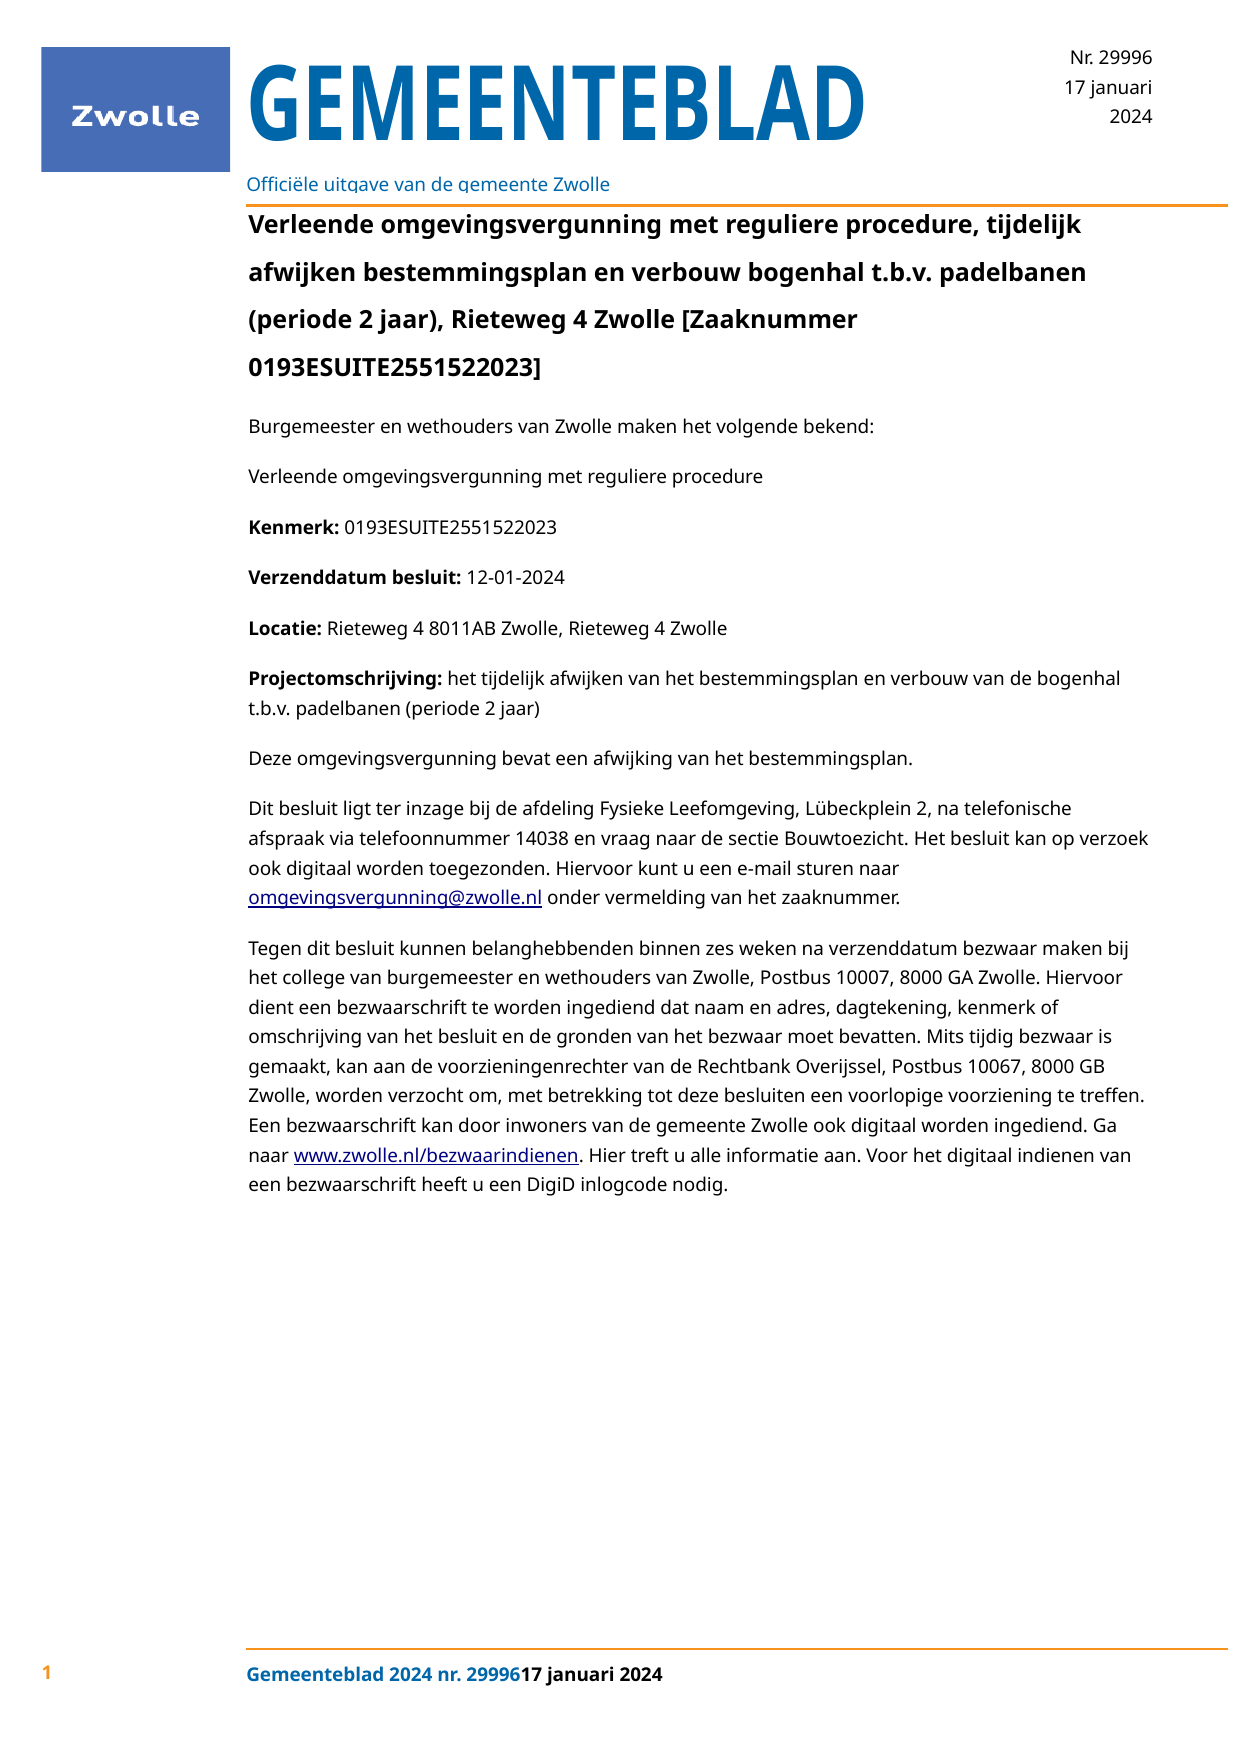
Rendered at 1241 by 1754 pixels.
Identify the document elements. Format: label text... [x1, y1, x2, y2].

text Verzenddatum besluit: 12-01-2024 [248, 564, 1152, 590]
text Kenmerk: 0193ESUITE2551522023 [248, 514, 1152, 540]
text Dit besluit ligt ter inzage bij de afdeling Fysieke Leefomgeving, Lübeckplein 2, na telefonische afspraak via telefoonnummer 14038 en vraag naar de sectie Bouwtoezicht. Het besluit kan op verzoek ook digitaal worden toegezonden. Hiervoor kunt u een e-mail sturen naar omgevingsvergunning@zwolle.nl onder vermelding van het zaaknummer. [248, 796, 1152, 910]
text Burgemeester en wethouders van Zwolle maken het volgende bekend: [248, 413, 1152, 439]
text Verleende omgevingsvergunning met reguliere procedure [248, 463, 1152, 489]
picture [41, 47, 231, 172]
text Tegen dit besluit kunnen belanghebbenden binnen zes weken na verzenddatum bezwaar maken bij het college van burgemeester en wethouders van Zwolle, Postbus 10007, 8000 GA Zwolle. Hiervoor dient een bezwaarschrift te worden ingediend dat naam en adres, dagtekening, kenmerk of omschrijving van het besluit en de gronden van het bezwaar moet bevatten. Mits tijdig bezwaar is gemaakt, kan aan de voorzieningenrechter van de Rechtbank Overijssel, Postbus 10067, 8000 GB Zwolle, worden verzocht om, met betrekking tot deze besluiten een voorlopige voorziening te treffen. Een bezwaarschrift kan door inwoners van de gemeente Zwolle ook digitaal worden ingediend. Ga naar www.zwolle.nl/bezwaarindienen. Hier treft u alle informatie aan. Voor het digitaal indienen van een bezwaarschrift heeft u een DigiD inlogcode nodig. [248, 935, 1152, 1197]
text Deze omgevingsvergunning bevat een afwijking van het bestemmingsplan. [248, 745, 1152, 771]
text Verleende omgevingsvergunning met reguliere procedure, tijdelijk afwijken bestemmingsplan en verbouw bogenhal t.b.v. padelbanen (periode 2 jaar), Rieteweg 4 Zwolle [Zaaknummer 0193ESUITE2551522023] [248, 207, 1152, 384]
text Projectomschrijving: het tijdelijk afwijken van het bestemmingsplan en verbouw van de bogenhal t.b.v. padelbanen (periode 2 jaar) [248, 665, 1152, 721]
text Locatie: Rieteweg 4 8011AB Zwolle, Rieteweg 4 Zwolle [248, 615, 1152, 641]
